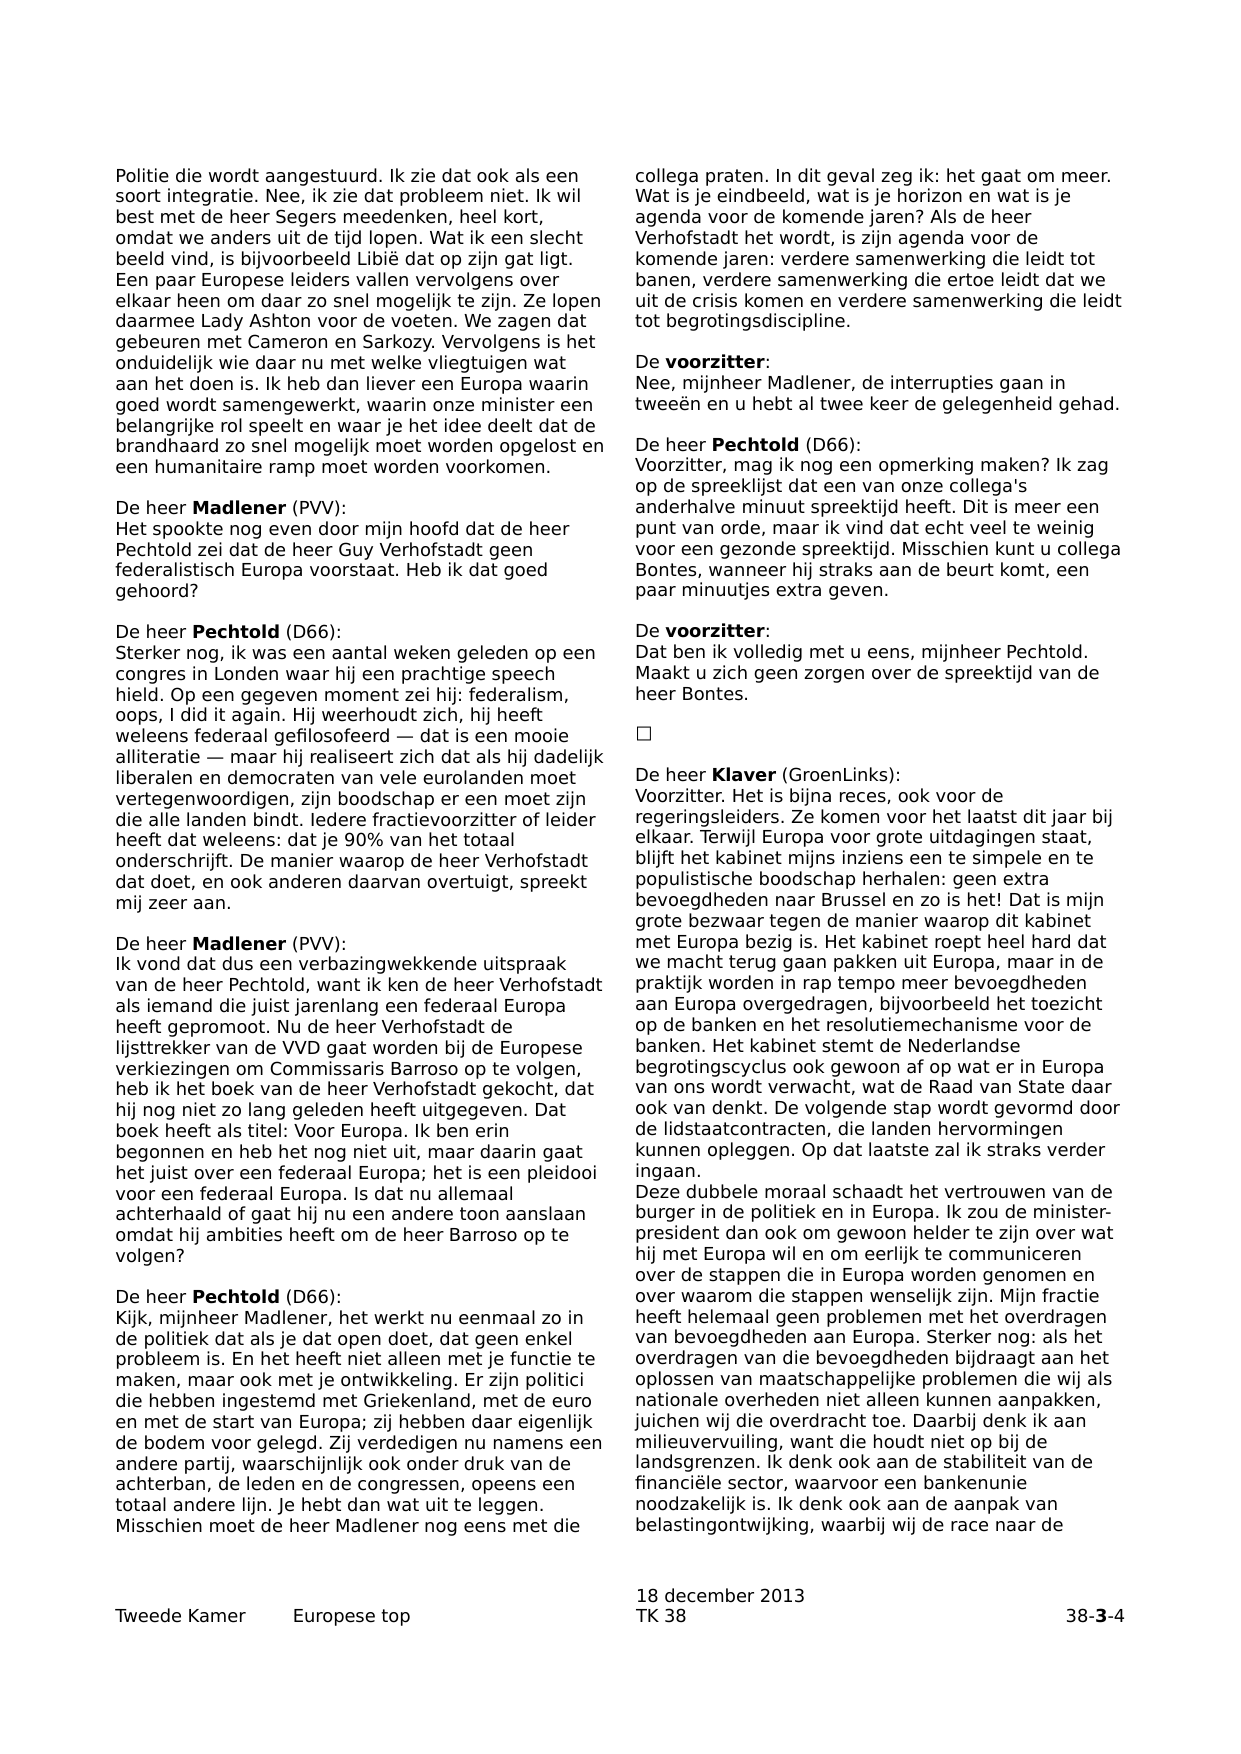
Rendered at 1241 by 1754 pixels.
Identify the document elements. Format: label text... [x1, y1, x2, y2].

text Sterker nog, ik was een aantal weken geleden op een congres in Londen waar hij een prachtige speech hield. Op een gegeven moment zei hij: federalism, oops, I did it again. Hij weerhoudt zich, hij heeft weleens federaal gefilosofeerd — dat is een mooie alliteratie — maar hij realiseert zich dat als hij dadelijk liberalen en democraten van vele eurolanden moet vertegenwoordigen, zijn boodschap er een moet zijn die alle landen bindt. Iedere fractievoorzitter of leider heeft dat weleens: dat je 90% van het totaal onderschrijft. De manier waarop de heer Verhofstadt dat doet, en ook anderen daarvan overtuigt, spreekt mij zeer aan. [115, 643, 605, 913]
text Nee, mijnheer Madlener, de interrupties gaan in tweeën en u hebt al twee keer de gelegenheid gehad. [635, 373, 1125, 414]
text De heer Pechtold (D66): [115, 622, 605, 643]
text De heer Pechtold (D66): [115, 1287, 605, 1307]
text ⬜ [635, 724, 1125, 745]
text Dat ben ik volledig met u eens, mijnheer Pechtold. Maakt u zich geen zorgen over de spreektijd van de heer Bontes. [635, 642, 1125, 704]
text De heer Madlener (PVV): [115, 933, 605, 954]
text De heer Madlener (PVV): [115, 498, 605, 518]
text Voorzitter. Het is bijna reces, ook voor de regeringsleiders. Ze komen voor het laatst dit jaar bij elkaar. Terwijl Europa voor grote uitdagingen staat, blijft het kabinet mijns inziens een te simpele en te populistische boodschap herhalen: geen extra bevoegdheden naar Brussel en zo is het! Dat is mijn grote bezwaar tegen de manier waarop dit kabinet met Europa bezig is. Het kabinet roept heel hard dat we macht terug gaan pakken uit Europa, maar in de praktijk worden in rap tempo meer bevoegdheden aan Europa overgedragen, bijvoorbeeld het toezicht op de banken en het resolutiemechanisme voor de banken. Het kabinet stemt de Nederlandse begrotingscyclus ook gewoon af op wat er in Europa van ons wordt verwacht, wat de Raad van State daar ook van denkt. De volgende stap wordt gevormd door de lidstaatcontracten, die landen hervormingen kunnen opleggen. Op dat laatste zal ik straks verder ingaan. [635, 786, 1125, 1181]
text De heer Pechtold (D66): [635, 434, 1125, 455]
text Het spookte nog even door mijn hoofd dat de heer Pechtold zei dat de heer Guy Verhofstadt geen federalistisch Europa voorstaat. Heb ik dat goed gehoord? [115, 518, 605, 602]
text Ik vond dat dus een verbazingwekkende uitspraak van de heer Pechtold, want ik ken de heer Verhofstadt als iemand die juist jarenlang een federaal Europa heeft gepromoot. Nu de heer Verhofstadt de lijsttrekker van de VVD gaat worden bij de Europese verkiezingen om Commissaris Barroso op te volgen, heb ik het boek van de heer Verhofstadt gekocht, dat hij nog niet zo lang geleden heeft uitgegeven. Dat boek heeft als titel: Voor Europa. Ik ben erin begonnen en heb het nog niet uit, maar daarin gaat het juist over een federaal Europa; het is een pleidooi voor een federaal Europa. Is dat nu allemaal achterhaald of gaat hij nu een andere toon aanslaan omdat hij ambities heeft om de heer Barroso op te volgen? [115, 954, 605, 1267]
text collega praten. In dit geval zeg ik: het gaat om meer. Wat is je eindbeeld, wat is je horizon en wat is je agenda voor de komende jaren? Als de heer Verhofstadt het wordt, is zijn agenda voor de komende jaren: verdere samenwerking die leidt tot banen, verdere samenwerking die ertoe leidt dat we uit de crisis komen en verdere samenwerking die leidt tot begrotingsdiscipline. [635, 165, 1125, 332]
text Deze dubbele moraal schaadt het vertrouwen van de burger in de politiek en in Europa. Ik zou de minister-president dan ook om gewoon helder te zijn over wat hij met Europa wil en om eerlijk te communiceren over de stappen die in Europa worden genomen en over waarom die stappen wenselijk zijn. Mijn fractie heeft helemaal geen problemen met het overdragen van bevoegdheden aan Europa. Sterker nog: als het overdragen van die bevoegdheden bijdraagt aan het oplossen van maatschappelijke problemen die wij als nationale overheden niet alleen kunnen aanpakken, juichen wij die overdracht toe. Daarbij denk ik aan milieuvervuiling, want die houdt niet op bij de landsgrenzen. Ik denk ook aan de stabiliteit van de financiële sector, waarvoor een bankenunie noodzakelijk is. Ik denk ook aan de aanpak van belastingontwijking, waarbij wij de race naar de [635, 1181, 1125, 1536]
text Kijk, mijnheer Madlener, het werkt nu eenmaal zo in de politiek dat als je dat open doet, dat geen enkel probleem is. En het heeft niet alleen met je functie te maken, maar ook met je ontwikkeling. Er zijn politici die hebben ingestemd met Griekenland, met de euro en met de start van Europa; zij hebben daar eigenlijk de bodem voor gelegd. Zij verdedigen nu namens een andere partij, waarschijnlijk ook onder druk van de achterban, de leden en de congressen, opeens een totaal andere lijn. Je hebt dan wat uit te leggen. Misschien moet de heer Madlener nog eens met die [115, 1307, 605, 1537]
text Voorzitter, mag ik nog een opmerking maken? Ik zag op de spreeklijst dat een van onze collega's anderhalve minuut spreektijd heeft. Dit is meer een punt van orde, maar ik vind dat echt veel te weinig voor een gezonde spreektijd. Misschien kunt u collega Bontes, wanneer hij straks aan de beurt komt, een paar minuutjes extra geven. [635, 455, 1125, 601]
text De voorzitter: [635, 352, 1125, 373]
text De heer Klaver (GroenLinks): [635, 765, 1125, 786]
text De voorzitter: [635, 621, 1125, 642]
text Politie die wordt aangestuurd. Ik zie dat ook als een soort integratie. Nee, ik zie dat probleem niet. Ik wil best met de heer Segers meedenken, heel kort, omdat we anders uit de tijd lopen. Wat ik een slecht beeld vind, is bijvoorbeeld Libië dat op zijn gat ligt. Een paar Europese leiders vallen vervolgens over elkaar heen om daar zo snel mogelijk te zijn. Ze lopen daarmee Lady Ashton voor de voeten. We zagen dat gebeuren met Cameron en Sarkozy. Vervolgens is het onduidelijk wie daar nu met welke vliegtuigen wat aan het doen is. Ik heb dan liever een Europa waarin goed wordt samengewerkt, waarin onze minister een belangrijke rol speelt en waar je het idee deelt dat de brandhaard zo snel mogelijk moet worden opgelost en een humanitaire ramp moet worden voorkomen. [115, 165, 605, 478]
